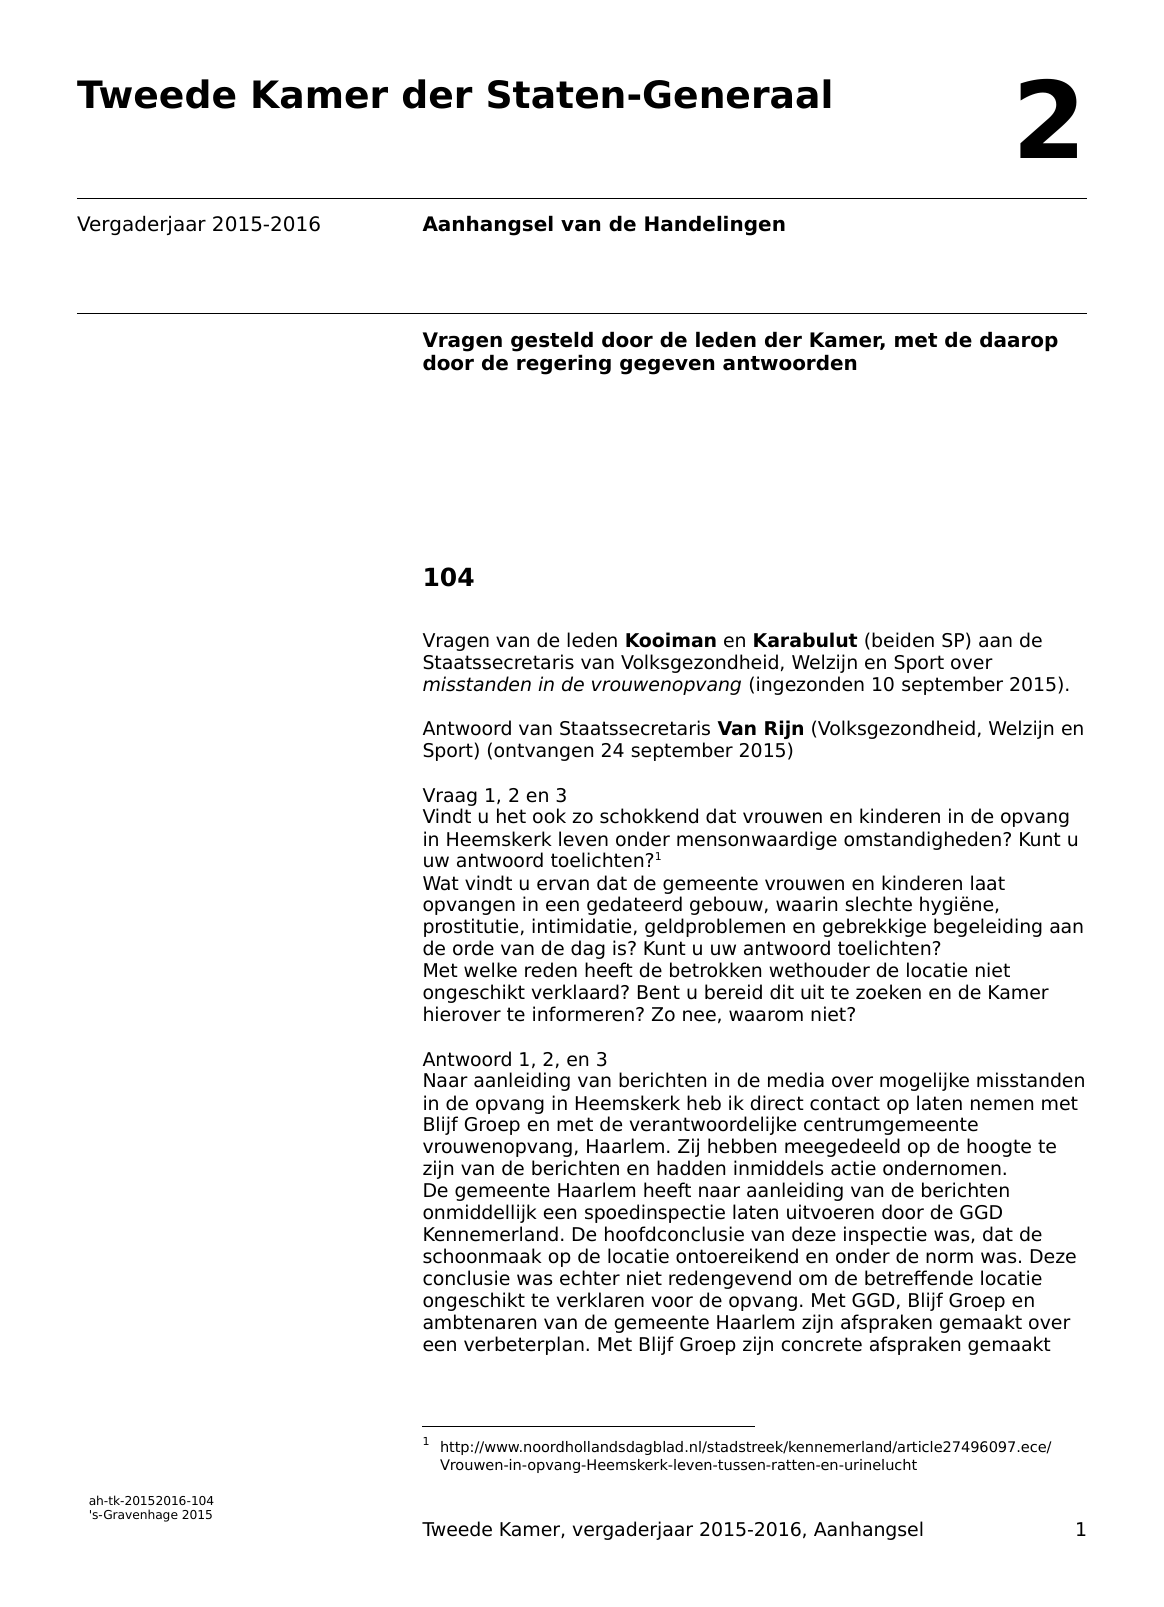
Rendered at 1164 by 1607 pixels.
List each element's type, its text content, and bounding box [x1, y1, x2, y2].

table_cell Vragen gesteld door de leden der Kamer, met de daarop door de regering gegeven antwoorden [422, 314, 1087, 375]
text Antwoord 1, 2, en 3 [422, 1048, 1087, 1070]
text Met welke reden heeft de betrokken wethouder de locatie niet ongeschikt verklaard? Bent u bereid dit uit te zoeken en de Kamer hierover te informeren? Zo nee, waarom niet? [422, 960, 1087, 1026]
text 's-Gravenhage 2015 [88, 1508, 323, 1522]
text Antwoord van Staatssecretaris Van Rijn (Volksgezondheid, Welzijn en Sport) (ontvangen 24 september 2015) [422, 718, 1087, 762]
text ah-tk-20152016-104 [88, 1494, 323, 1508]
text Wat vindt u ervan dat de gemeente vrouwen en kinderen laat opvangen in een gedateerd gebouw, waarin slechte hygiëne, prostitutie, intimidatie, geldproblemen en gebrekkige begeleiding aan de orde van de dag is? Kunt u uw antwoord toelichten? [422, 872, 1087, 960]
text Vraag 1, 2 en 3 [422, 784, 1087, 806]
text Vragen van de leden Kooiman en Karabulut (beiden SP) aan de Staatssecretaris van Volksgezondheid, Welzijn en Sport over misstanden in de vrouwenopvang (ingezonden 10 september 2015). [422, 630, 1087, 696]
text De gemeente Haarlem heeft naar aanleiding van de berichten onmiddellijk een spoedinspectie laten uitvoeren door de GGD Kennemerland. De hoofdconclusie van deze inspectie was, dat de schoonmaak op de locatie ontoereikend en onder de norm was. Deze conclusie was echter niet redengevend om de betreffende locatie ongeschikt te verklaren voor de opvang. Met GGD, Blijf Groep en ambtenaren van de gemeente Haarlem zijn afspraken gemaakt over een verbeterplan. Met Blijf Groep zijn concrete afspraken gemaakt [422, 1180, 1087, 1356]
text Naar aanleiding van berichten in de media over mogelijke misstanden in de opvang in Heemskerk heb ik direct contact op laten nemen met Blijf Groep en met de verantwoordelijke centrumgemeente vrouwenopvang, Haarlem. Zij hebben meegedeeld op de hoogte te zijn van de berichten en hadden inmiddels actie ondernomen. [422, 1070, 1087, 1180]
text Vindt u het ook zo schokkend dat vrouwen en kinderen in de opvang in Heemskerk leven onder mensonwaardige omstandigheden? Kunt u uw antwoord toelichten? [422, 806, 1087, 872]
table_cell [77, 314, 422, 375]
text 104 [422, 563, 1087, 592]
text http://www.noordhollandsdagblad.nl/stadstreek/kennemerland/article27496097.ece/Vrouwen-in-opvang-Heemskerk-leven-tussen-ratten-en-urinelucht [422, 1435, 1087, 1474]
table_cell Vergaderjaar 2015-2016 [77, 199, 422, 313]
table_header Tweede Kamer der Staten-Generaal [77, 59, 886, 198]
table_header 2 [886, 59, 1087, 198]
table_cell Aanhangsel van de Handelingen [422, 199, 1087, 313]
